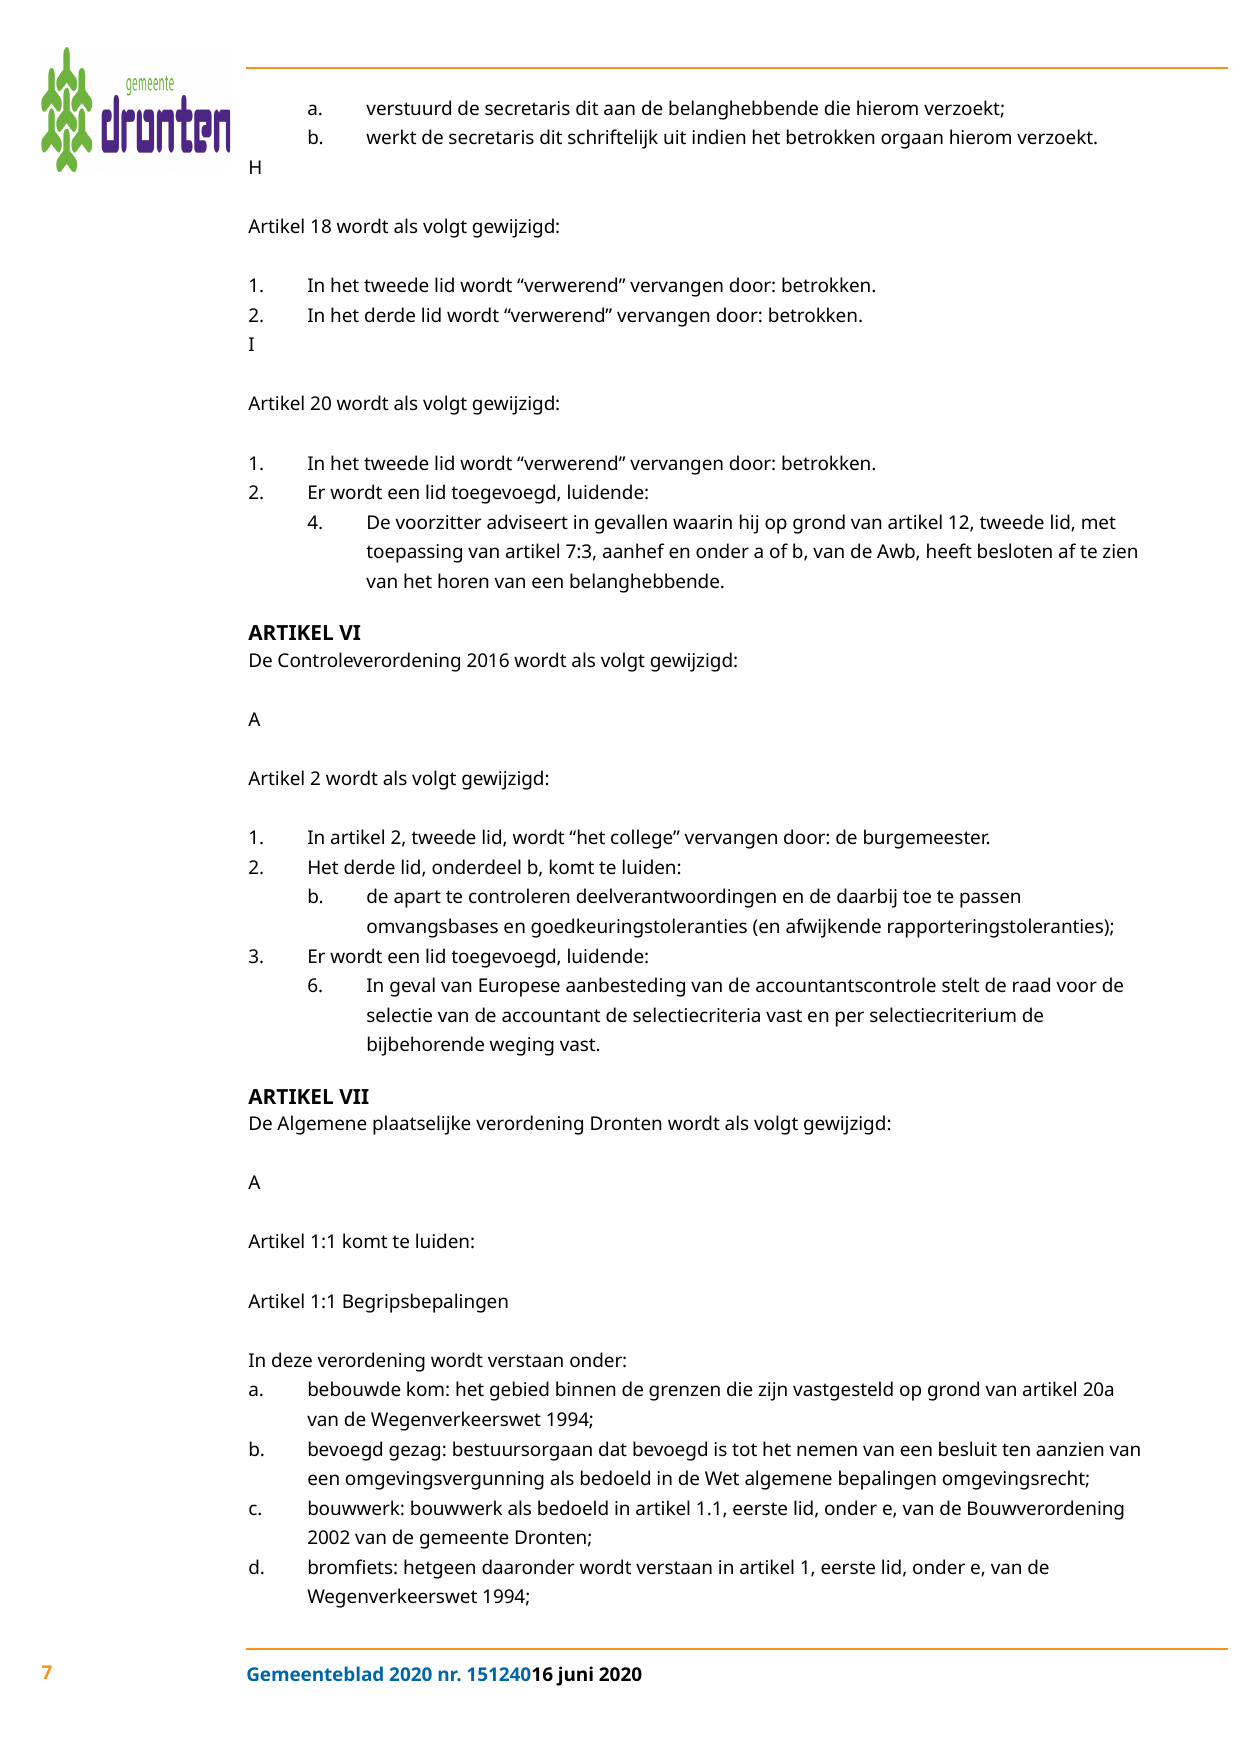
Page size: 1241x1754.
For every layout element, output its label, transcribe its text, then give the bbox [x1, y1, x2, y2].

text Artikel 2 wordt als volgt gewijzigd: [248, 765, 1152, 791]
text Artikel 1:1 komt te luiden: [248, 1229, 1152, 1254]
text Artikel 18 wordt als volgt gewijzigd: [248, 213, 1152, 239]
text I [248, 331, 1152, 357]
text De Controleverordening 2016 wordt als volgt gewijzigd: [248, 647, 1152, 673]
list In het derde lid wordt “verwerend” vervangen door: betrokken. [248, 302, 1152, 328]
text De Algemene plaatselijke verordening Dronten wordt als volgt gewijzigd: [248, 1110, 1152, 1136]
list De voorzitter adviseert in gevallen waarin hij op grond van artikel 12, tweede lid, met toepassing van artikel 7:3, aanhef en onder a of b, van de Awb, heeft besloten af te zien van het horen van een belanghebbende. [307, 509, 1152, 594]
text ARTIKEL VI [248, 618, 1152, 647]
list In het tweede lid wordt “verwerend” vervangen door: betrokken. [248, 272, 1152, 298]
list verstuurd de secretaris dit aan de belanghebbende die hierom verzoekt; [307, 95, 1152, 121]
list In artikel 2, tweede lid, wordt “het college” vervangen door: de burgemeester. [248, 824, 1152, 850]
list de apart te controleren deelverantwoordingen en de daarbij toe te passen omvangsbases en goedkeuringstoleranties (en afwijkende rapporteringstoleranties); [307, 884, 1152, 939]
text Artikel 1:1 Begripsbepalingen [248, 1288, 1152, 1314]
text A [248, 706, 1152, 732]
list Het derde lid, onderdeel b, komt te luiden: [248, 854, 1152, 880]
text Artikel 20 wordt als volgt gewijzigd: [248, 391, 1152, 416]
list bebouwde kom: het gebied binnen de grenzen die zijn vastgesteld op grond van artikel 20a van de Wegenverkeerswet 1994; [248, 1377, 1152, 1432]
text H [248, 154, 1152, 180]
text In deze verordening wordt verstaan onder: [248, 1347, 1152, 1373]
list bouwwerk: bouwwerk als bedoeld in artikel 1.1, eerste lid, onder e, van de Bouwverordening 2002 van de gemeente Dronten; [248, 1495, 1152, 1550]
list In geval van Europese aanbesteding van de accountantscontrole stelt de raad voor de selectie van de accountant de selectiecriteria vast en per selectiecriterium de bijbehorende weging vast. [307, 972, 1152, 1057]
text A [248, 1169, 1152, 1195]
list Er wordt een lid toegevoegd, luidende: [248, 943, 1152, 968]
list werkt de secretaris dit schriftelijk uit indien het betrokken orgaan hierom verzoekt. [307, 124, 1152, 150]
list bevoegd gezag: bestuursorgaan dat bevoegd is tot het nemen van een besluit ten aanzien van een omgevingsvergunning als bedoeld in de Wet algemene bepalingen omgevingsrecht; [248, 1436, 1152, 1491]
text ARTIKEL VII [248, 1082, 1152, 1110]
list In het tweede lid wordt “verwerend” vervangen door: betrokken. [248, 450, 1152, 476]
picture [41, 47, 231, 172]
list Er wordt een lid toegevoegd, luidende: [248, 479, 1152, 505]
list bromfiets: hetgeen daaronder wordt verstaan in artikel 1, eerste lid, onder e, van de Wegenverkeerswet 1994; [248, 1554, 1152, 1609]
